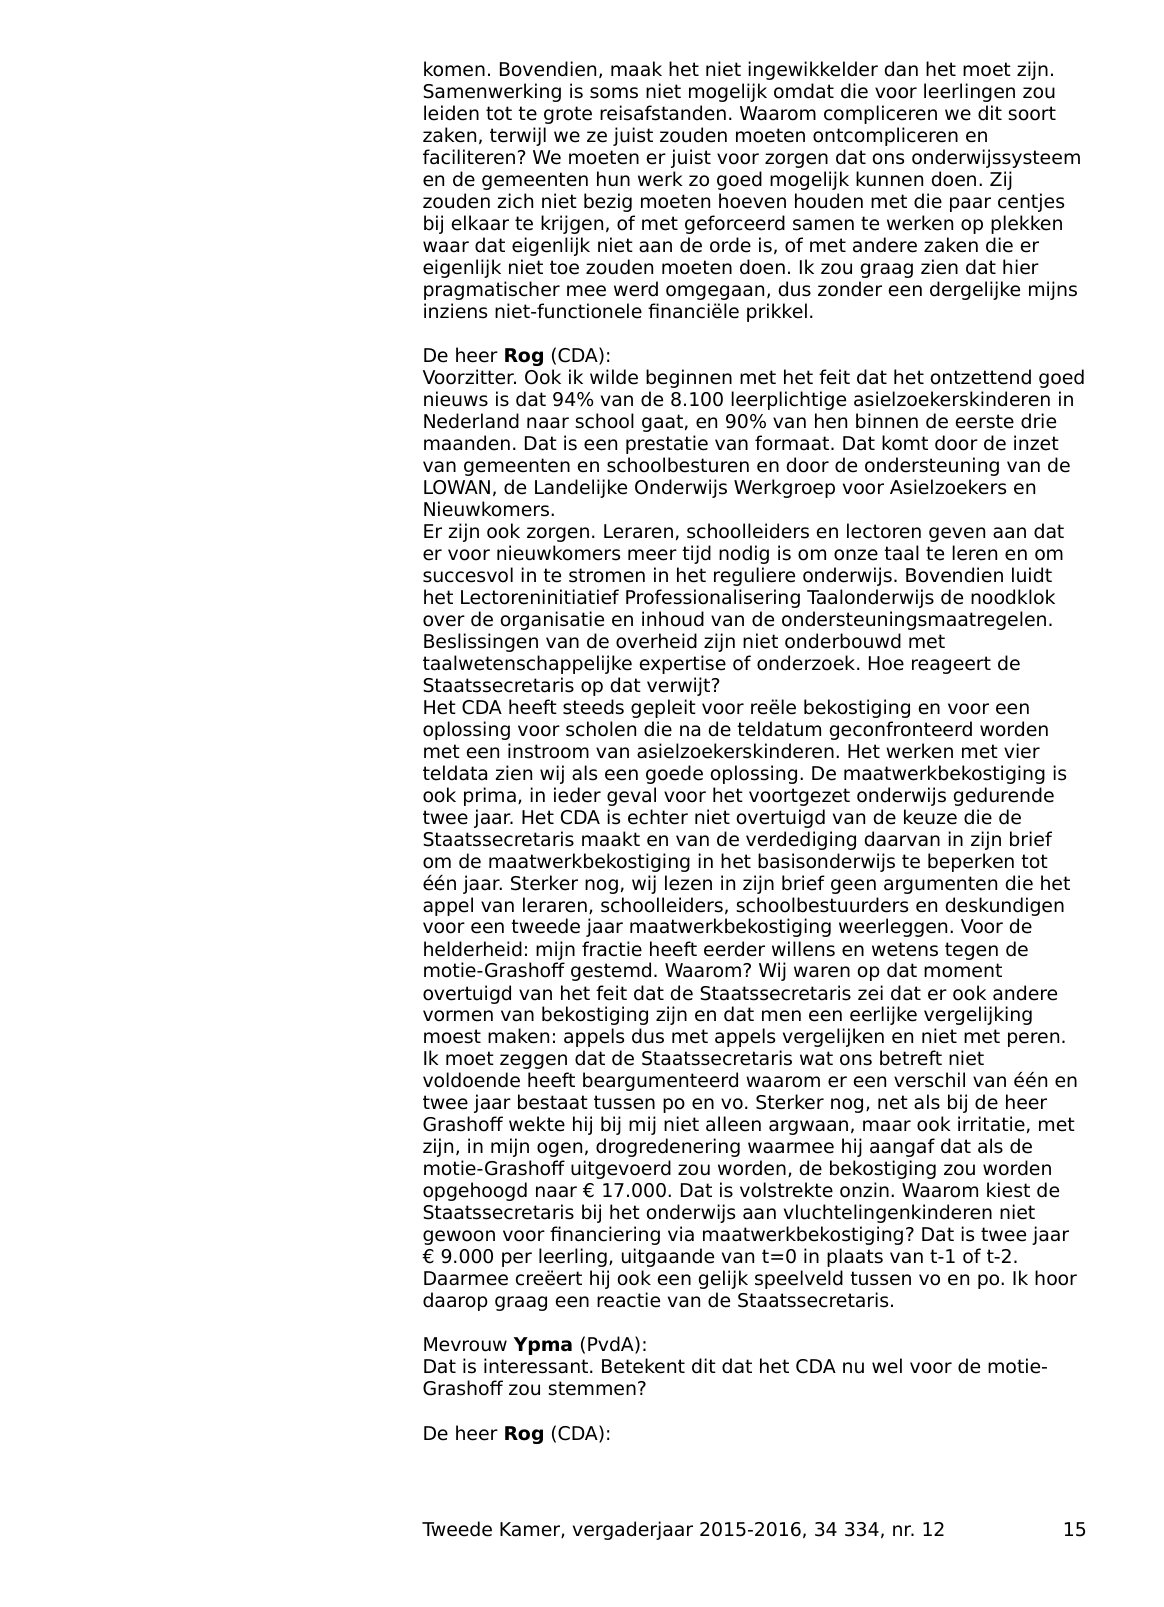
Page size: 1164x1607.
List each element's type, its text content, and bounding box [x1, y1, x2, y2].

text komen. Bovendien, maak het niet ingewikkelder dan het moet zijn. Samenwerking is soms niet mogelijk omdat die voor leerlingen zou leiden tot te grote reisafstanden. Waarom compliceren we dit soort zaken, terwijl we ze juist zouden moeten ontcompliceren en faciliteren? We moeten er juist voor zorgen dat ons onderwijssysteem en de gemeenten hun werk zo goed mogelijk kunnen doen. Zij zouden zich niet bezig moeten hoeven houden met die paar centjes bij elkaar te krijgen, of met geforceerd samen te werken op plekken waar dat eigenlijk niet aan de orde is, of met andere zaken die er eigenlijk niet toe zouden moeten doen. Ik zou graag zien dat hier pragmatischer mee werd omgegaan, dus zonder een dergelijke mijns inziens niet-functionele financiële prikkel. [422, 59, 1087, 323]
text De heer Rog (CDA): [422, 345, 1087, 367]
text Dat is interessant. Betekent dit dat het CDA nu wel voor de motie-Grashoff zou stemmen? [422, 1356, 1087, 1400]
text Er zijn ook zorgen. Leraren, schoolleiders en lectoren geven aan dat er voor nieuwkomers meer tijd nodig is om onze taal te leren en om succesvol in te stromen in het reguliere onderwijs. Bovendien luidt het Lectoreninitiatief Professionalisering Taalonderwijs de noodklok over de organisatie en inhoud van de ondersteuningsmaatregelen. Beslissingen van de overheid zijn niet onderbouwd met taalwetenschappelijke expertise of onderzoek. Hoe reageert de Staatssecretaris op dat verwijt? [422, 521, 1087, 697]
text Voorzitter. Ook ik wilde beginnen met het feit dat het ontzettend goed nieuws is dat 94% van de 8.100 leerplichtige asielzoekerskinderen in Nederland naar school gaat, en 90% van hen binnen de eerste drie maanden. Dat is een prestatie van formaat. Dat komt door de inzet van gemeenten en schoolbesturen en door de ondersteuning van de LOWAN, de Landelijke Onderwijs Werkgroep voor Asielzoekers en Nieuwkomers. [422, 367, 1087, 521]
text De heer Rog (CDA): [422, 1422, 1087, 1444]
text Mevrouw Ypma (PvdA): [422, 1334, 1087, 1356]
text Het CDA heeft steeds gepleit voor reële bekostiging en voor een oplossing voor scholen die na de teldatum geconfronteerd worden met een instroom van asielzoekerskinderen. Het werken met vier teldata zien wij als een goede oplossing. De maatwerkbekostiging is ook prima, in ieder geval voor het voortgezet onderwijs gedurende twee jaar. Het CDA is echter niet overtuigd van de keuze die de Staatssecretaris maakt en van de verdediging daarvan in zijn brief om de maatwerkbekostiging in het basisonderwijs te beperken tot één jaar. Sterker nog, wij lezen in zijn brief geen argumenten die het appel van leraren, schoolleiders, schoolbestuurders en deskundigen voor een tweede jaar maatwerkbekostiging weerleggen. Voor de helderheid: mijn fractie heeft eerder willens en wetens tegen de motie-Grashoff gestemd. Waarom? Wij waren op dat moment overtuigd van het feit dat de Staatssecretaris zei dat er ook andere vormen van bekostiging zijn en dat men een eerlijke vergelijking moest maken: appels dus met appels vergelijken en niet met peren. Ik moet zeggen dat de Staatssecretaris wat ons betreft niet voldoende heeft beargumenteerd waarom er een verschil van één en twee jaar bestaat tussen po en vo. Sterker nog, net als bij de heer Grashoff wekte hij bij mij niet alleen argwaan, maar ook irritatie, met zijn, in mijn ogen, drogredenering waarmee hij aangaf dat als de motie-Grashoff uitgevoerd zou worden, de bekostiging zou worden opgehoogd naar € 17.000. Dat is volstrekte onzin. Waarom kiest de Staatssecretaris bij het onderwijs aan vluchtelingenkinderen niet gewoon voor financiering via maatwerkbekostiging? Dat is twee jaar € 9.000 per leerling, uitgaande van t=0 in plaats van t-1 of t-2. Daarmee creëert hij ook een gelijk speelveld tussen vo en po. Ik hoor daarop graag een reactie van de Staatssecretaris. [422, 697, 1087, 1312]
